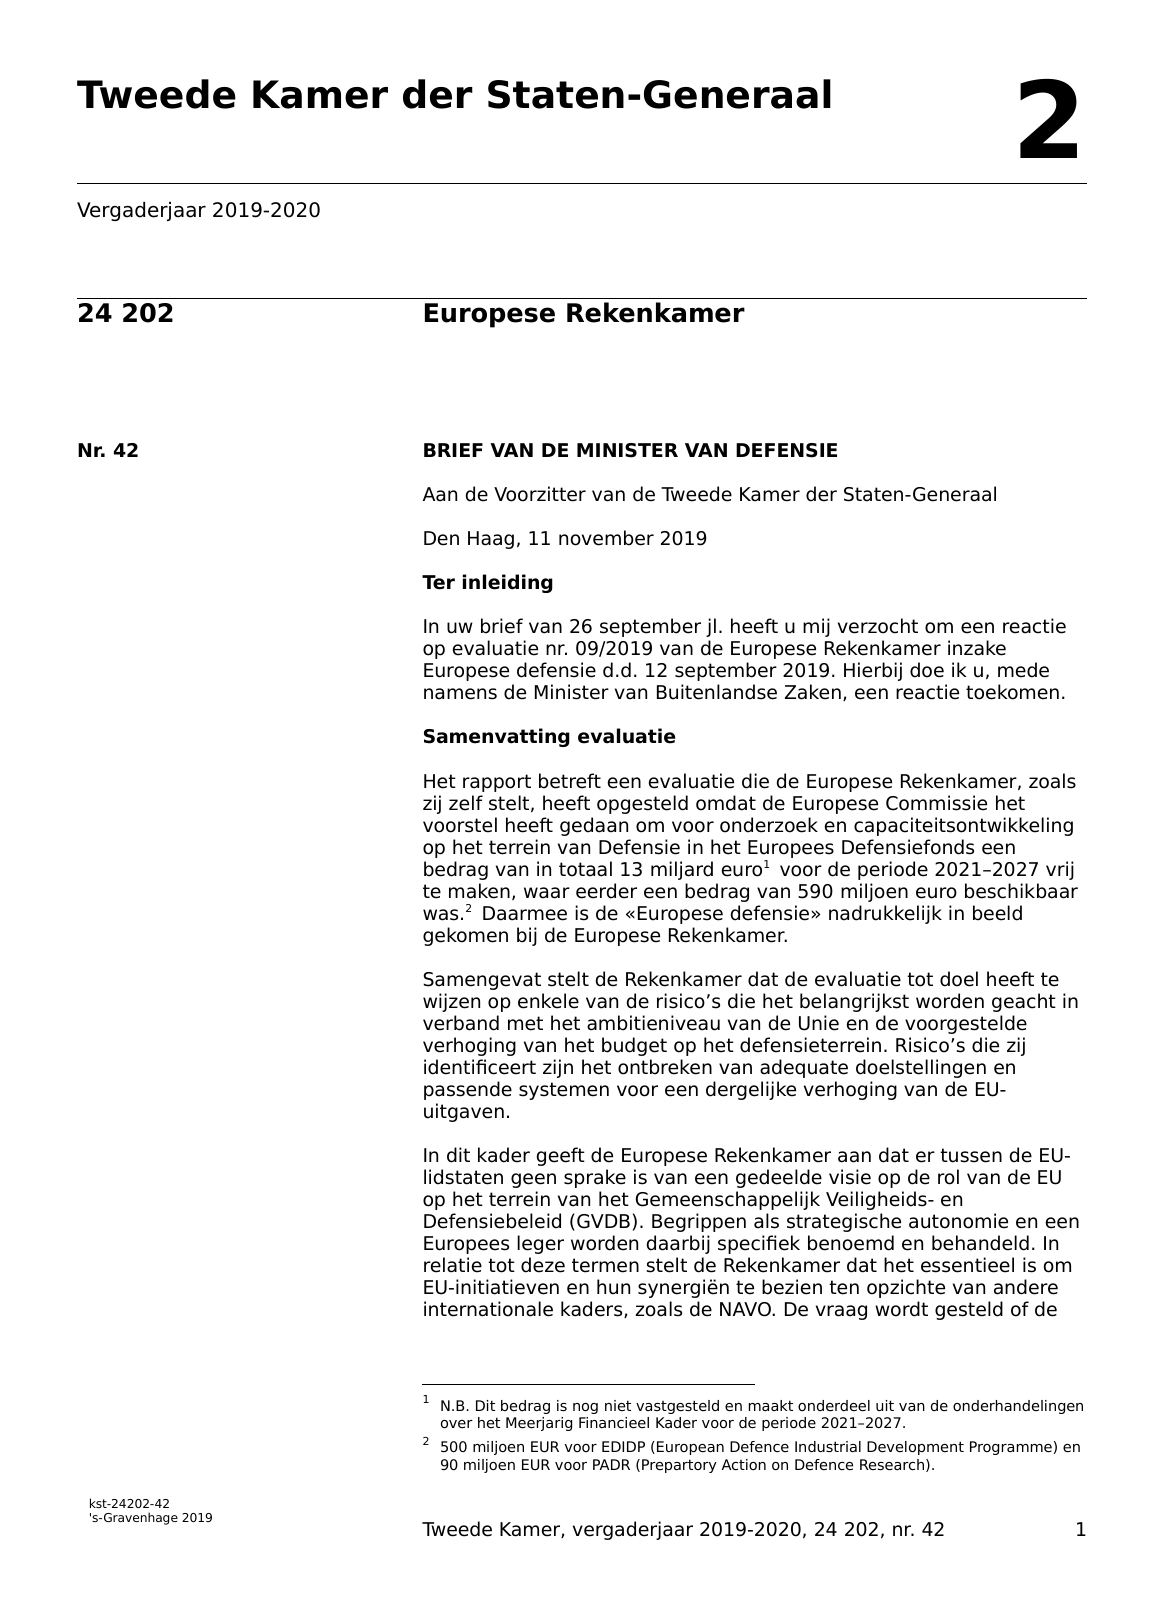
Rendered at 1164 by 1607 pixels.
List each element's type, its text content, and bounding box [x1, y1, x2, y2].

text 500 miljoen EUR voor EDIDP (European Defence Industrial Development Programme) en 90 miljoen EUR voor PADR (Prepartory Action on Defence Research). [422, 1435, 1087, 1474]
subtitle 24 202 Europese Rekenkamer [77, 299, 1087, 329]
table_cell Vergaderjaar 2019-2020 [77, 184, 1087, 298]
subtitle Samenvatting evaluatie [422, 726, 1087, 748]
text N.B. Dit bedrag is nog niet vastgesteld en maakt onderdeel uit van de onderhandelingen over het Meerjarig Financieel Kader voor de periode 2021–2027. [422, 1393, 1087, 1432]
text kst-24202-42 [88, 1497, 323, 1511]
text In dit kader geeft de Europese Rekenkamer aan dat er tussen de EU-lidstaten geen sprake is van een gedeelde visie op de rol van de EU op het terrein van het Gemeenschappelijk Veiligheids- en Defensiebeleid (GVDB). Begrippen als strategische autonomie en een Europees leger worden daarbij specifiek benoemd en behandeld. In relatie tot deze termen stelt de Rekenkamer dat het essentieel is om EU-initiatieven en hun synergiën te bezien ten opzichte van andere internationale kaders, zoals de NAVO. De vraag wordt gesteld of de [422, 1145, 1087, 1321]
table_header Tweede Kamer der Staten-Generaal [77, 59, 886, 183]
subtitle Ter inleiding [422, 572, 1087, 594]
text 's-Gravenhage 2019 [88, 1511, 323, 1525]
text Samengevat stelt de Rekenkamer dat de evaluatie tot doel heeft te wijzen op enkele van de risico’s die het belangrijkst worden geacht in verband met het ambitieniveau van de Unie en de voorgestelde verhoging van het budget op het defensieterrein. Risico’s die zij identificeert zijn het ontbreken van adequate doelstellingen en passende systemen voor een dergelijke verhoging van de EU-uitgaven. [422, 969, 1087, 1122]
table_header 2 [886, 59, 1087, 183]
text Het rapport betreft een evaluatie die de Europese Rekenkamer, zoals zij zelf stelt, heeft opgesteld omdat de Europese Commissie het voorstel heeft gedaan om voor onderzoek en capaciteitsontwikkeling op het terrein van Defensie in het Europees Defensiefonds een bedrag van in totaal 13 miljard euro voor de periode 2021–2027 vrij te maken, waar eerder een bedrag van 590 miljoen euro beschikbaar was. Daarmee is de «Europese defensie» nadrukkelijk in beeld gekomen bij de Europese Rekenkamer. [422, 771, 1087, 946]
text Den Haag, 11 november 2019 [422, 528, 1087, 550]
text In uw brief van 26 september jl. heeft u mij verzocht om een reactie op evaluatie nr. 09/2019 van de Europese Rekenkamer inzake Europese defensie d.d. 12 september 2019. Hierbij doe ik u, mede namens de Minister van Buitenlandse Zaken, een reactie toekomen. [422, 616, 1087, 704]
text Aan de Voorzitter van de Tweede Kamer der Staten-Generaal [422, 484, 1087, 506]
subtitle Nr. 42 BRIEF VAN DE MINISTER VAN DEFENSIE [77, 440, 1087, 462]
